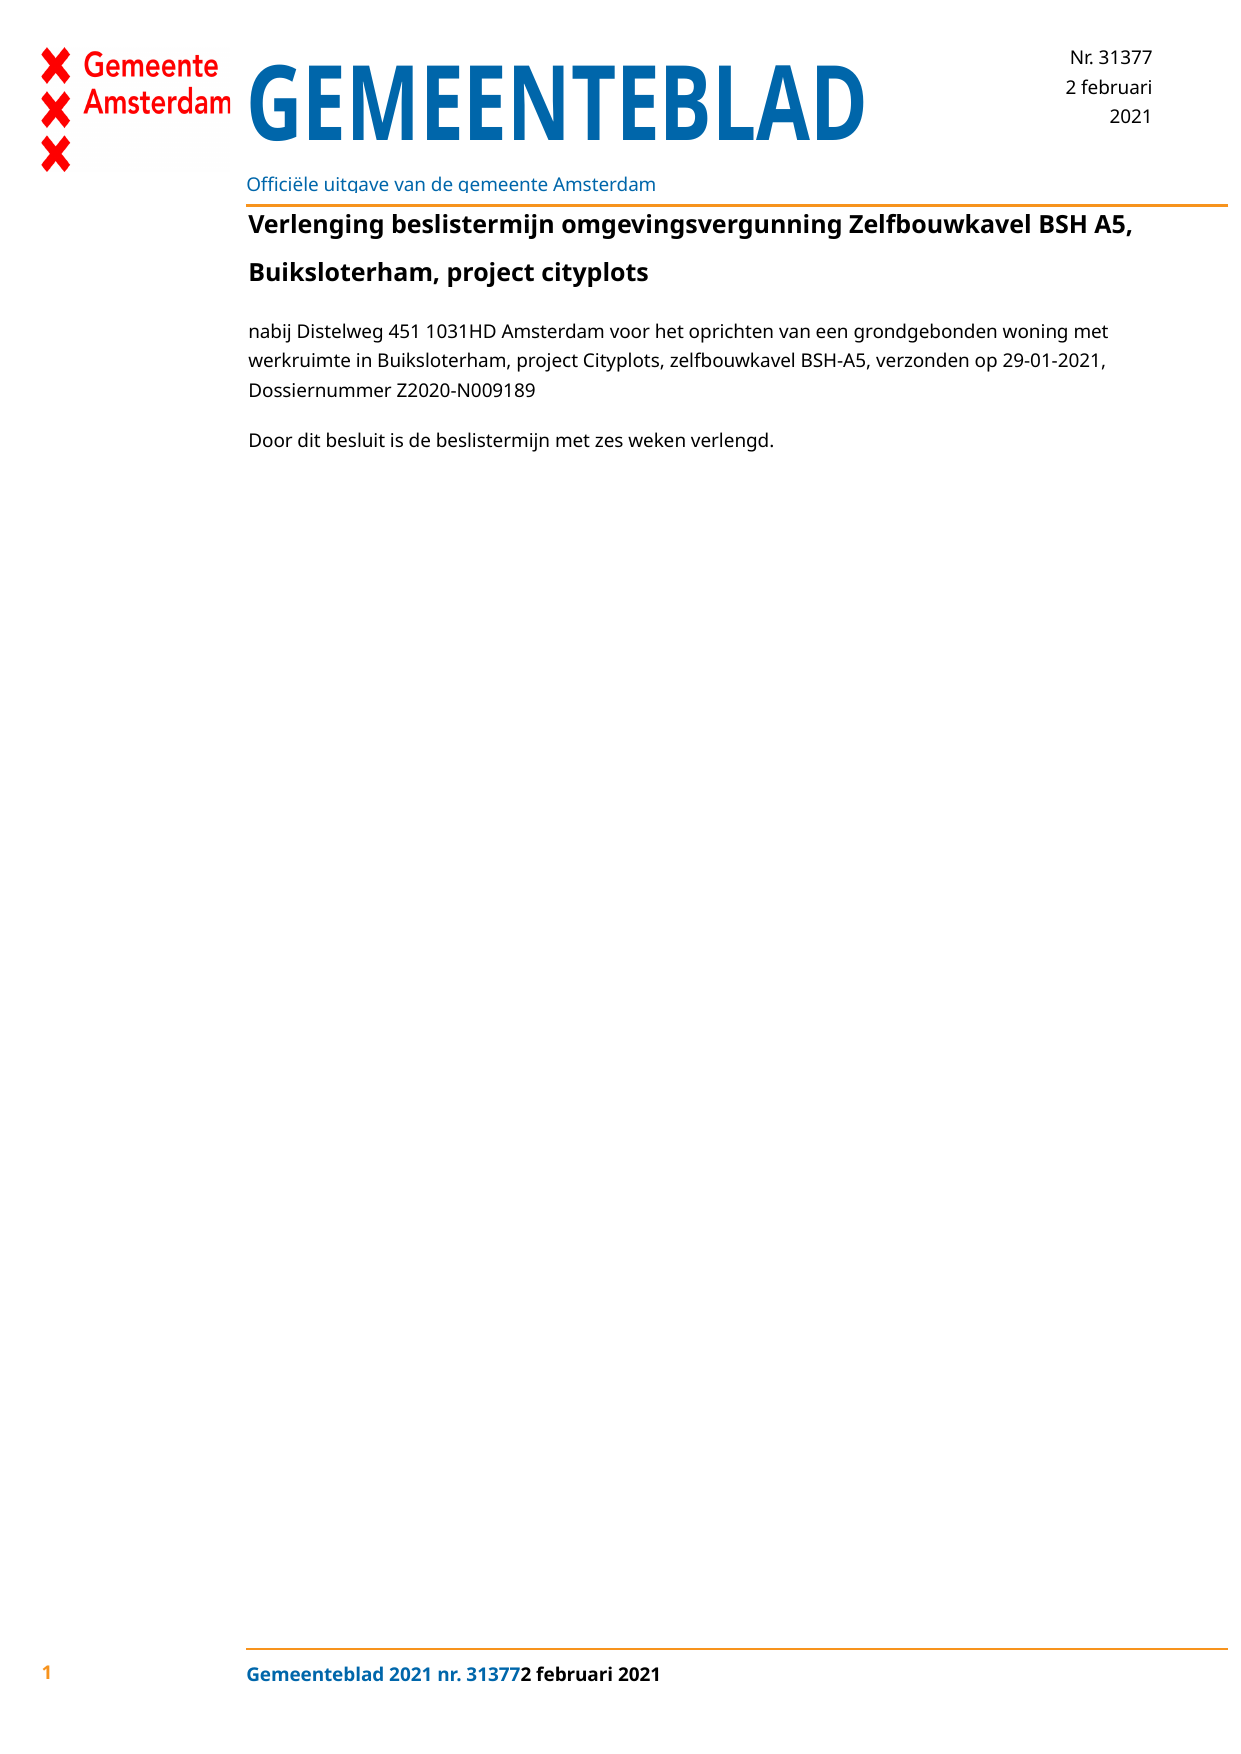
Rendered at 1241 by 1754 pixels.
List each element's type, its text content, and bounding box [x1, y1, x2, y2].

picture [41, 47, 231, 172]
text nabij Distelweg 451 1031HD Amsterdam voor het oprichten van een grondgebonden woning met werkruimte in Buiksloterham, project Cityplots, zelfbouwkavel BSH-A5, verzonden op 29-01-2021, Dossiernummer Z2020-N009189 [248, 318, 1152, 403]
text Door dit besluit is de beslistermijn met zes weken verlengd. [248, 427, 1152, 453]
text Verlenging beslistermijn omgevingsvergunning Zelfbouwkavel BSH A5, Buiksloterham, project cityplots [248, 207, 1152, 288]
